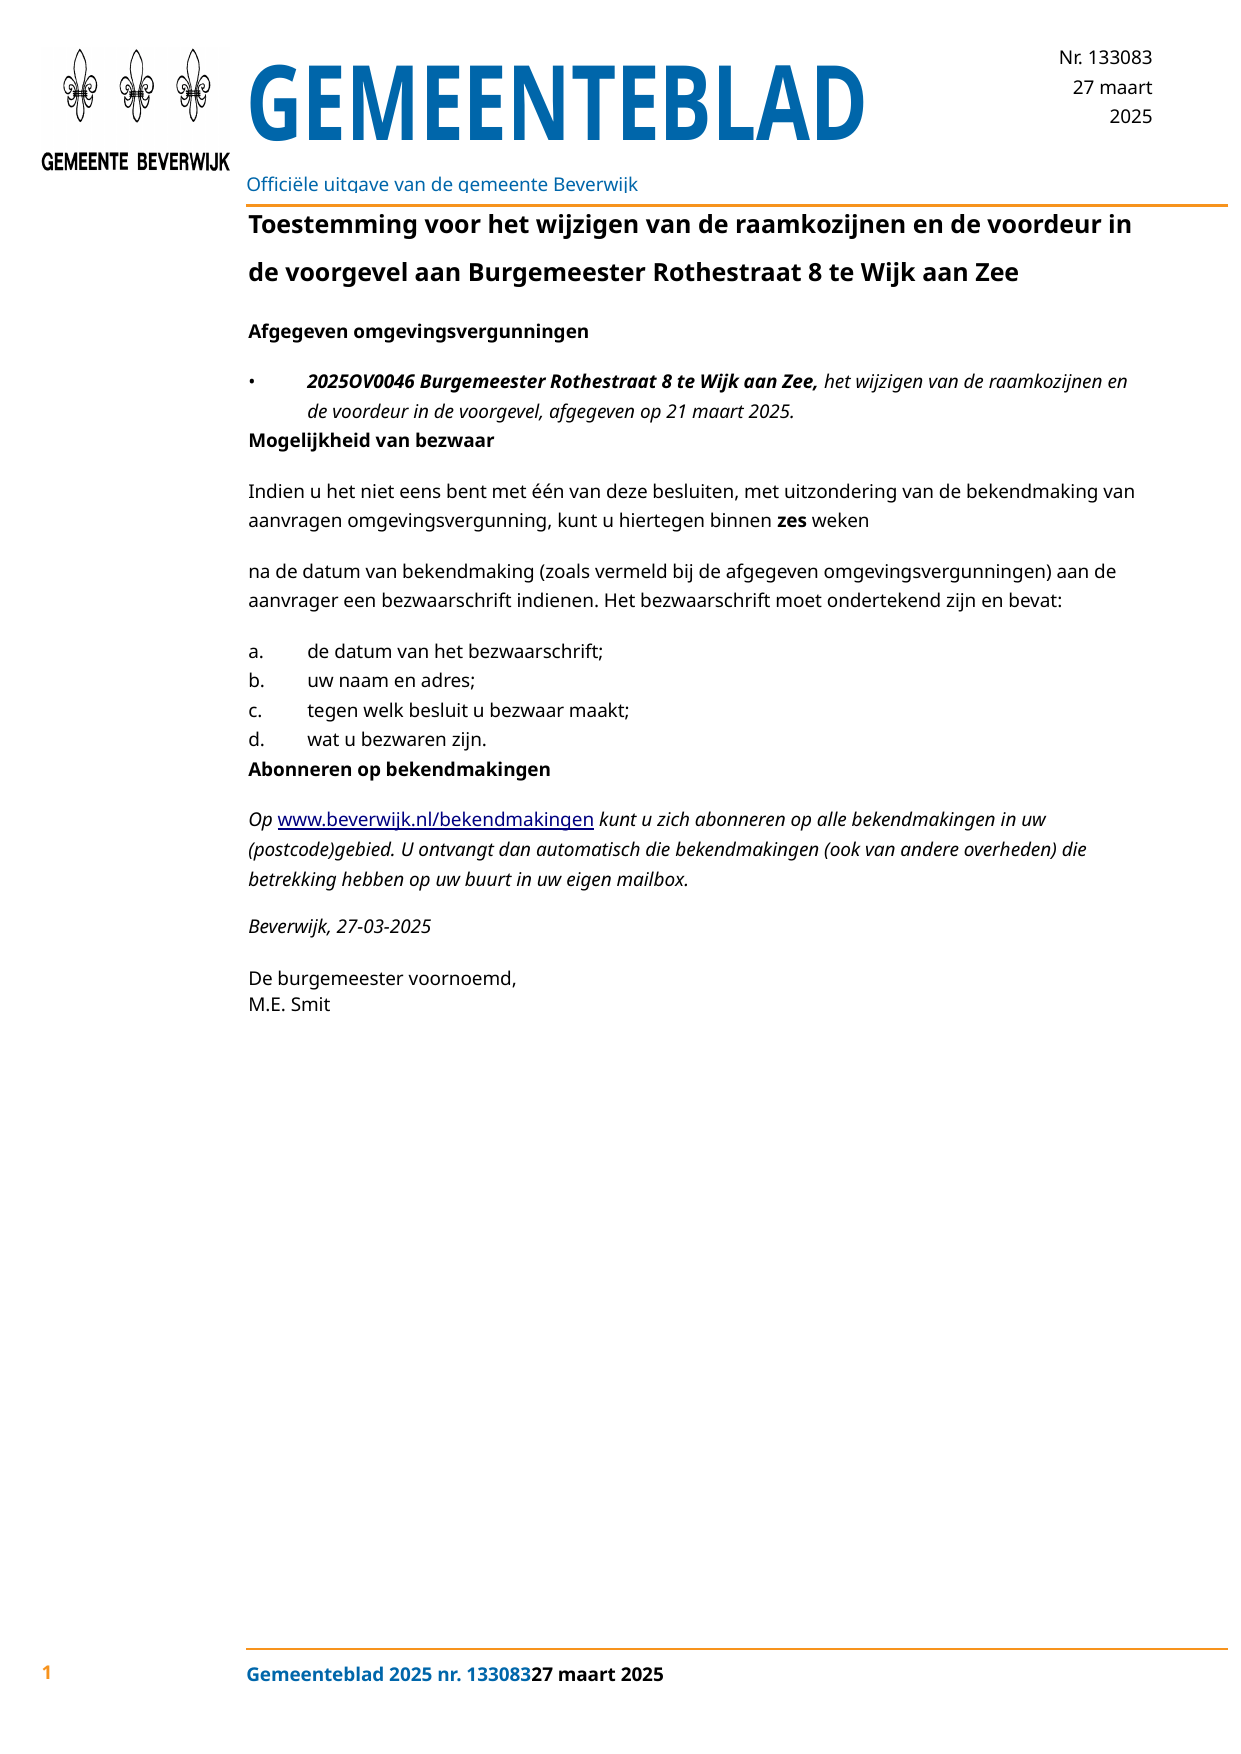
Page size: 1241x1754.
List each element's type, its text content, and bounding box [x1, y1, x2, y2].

text Beverwijk, 27-03-2025 [248, 914, 1152, 939]
list tegen welk besluit u bezwaar maakt; [248, 697, 1152, 723]
text Mogelijkheid van bezwaar [248, 427, 1152, 453]
text na de datum van bekendmaking (zoals vermeld bij de afgegeven omgevingsvergunningen) aan de aanvrager een bezwaarschrift indienen. Het bezwaarschrift moet ondertekend zijn en bevat: [248, 558, 1152, 613]
text Op www.beverwijk.nl/bekendmakingen kunt u zich abonneren op alle bekendmakingen in uw (postcode)gebied. U ontvangt dan automatisch die bekendmakingen (ook van andere overheden) die betrekking hebben op uw buurt in uw eigen mailbox. [248, 807, 1152, 892]
picture [41, 47, 231, 172]
list de datum van het bezwaarschrift; [248, 638, 1152, 664]
text Indien u het niet eens bent met één van deze besluiten, met uitzondering van de bekendmaking van aanvragen omgevingsvergunning, kunt u hiertegen binnen zes weken [248, 478, 1152, 533]
text M.E. Smit [248, 991, 1152, 1017]
text Afgegeven omgevingsvergunningen [248, 318, 1152, 344]
list 2025OV0046 Burgemeester Rothestraat 8 te Wijk aan Zee, het wijzigen van de raamkozijnen en de voordeur in de voorgevel, afgegeven op 21 maart 2025. [248, 368, 1152, 424]
list wat u bezwaren zijn. [248, 727, 1152, 752]
list uw naam en adres; [248, 667, 1152, 693]
text Toestemming voor het wijzigen van de raamkozijnen en de voordeur in de voorgevel aan Burgemeester Rothestraat 8 te Wijk aan Zee [248, 207, 1152, 288]
text De burgemeester voornoemd, [248, 965, 1152, 991]
text Abonneren op bekendmakingen [248, 756, 1152, 782]
